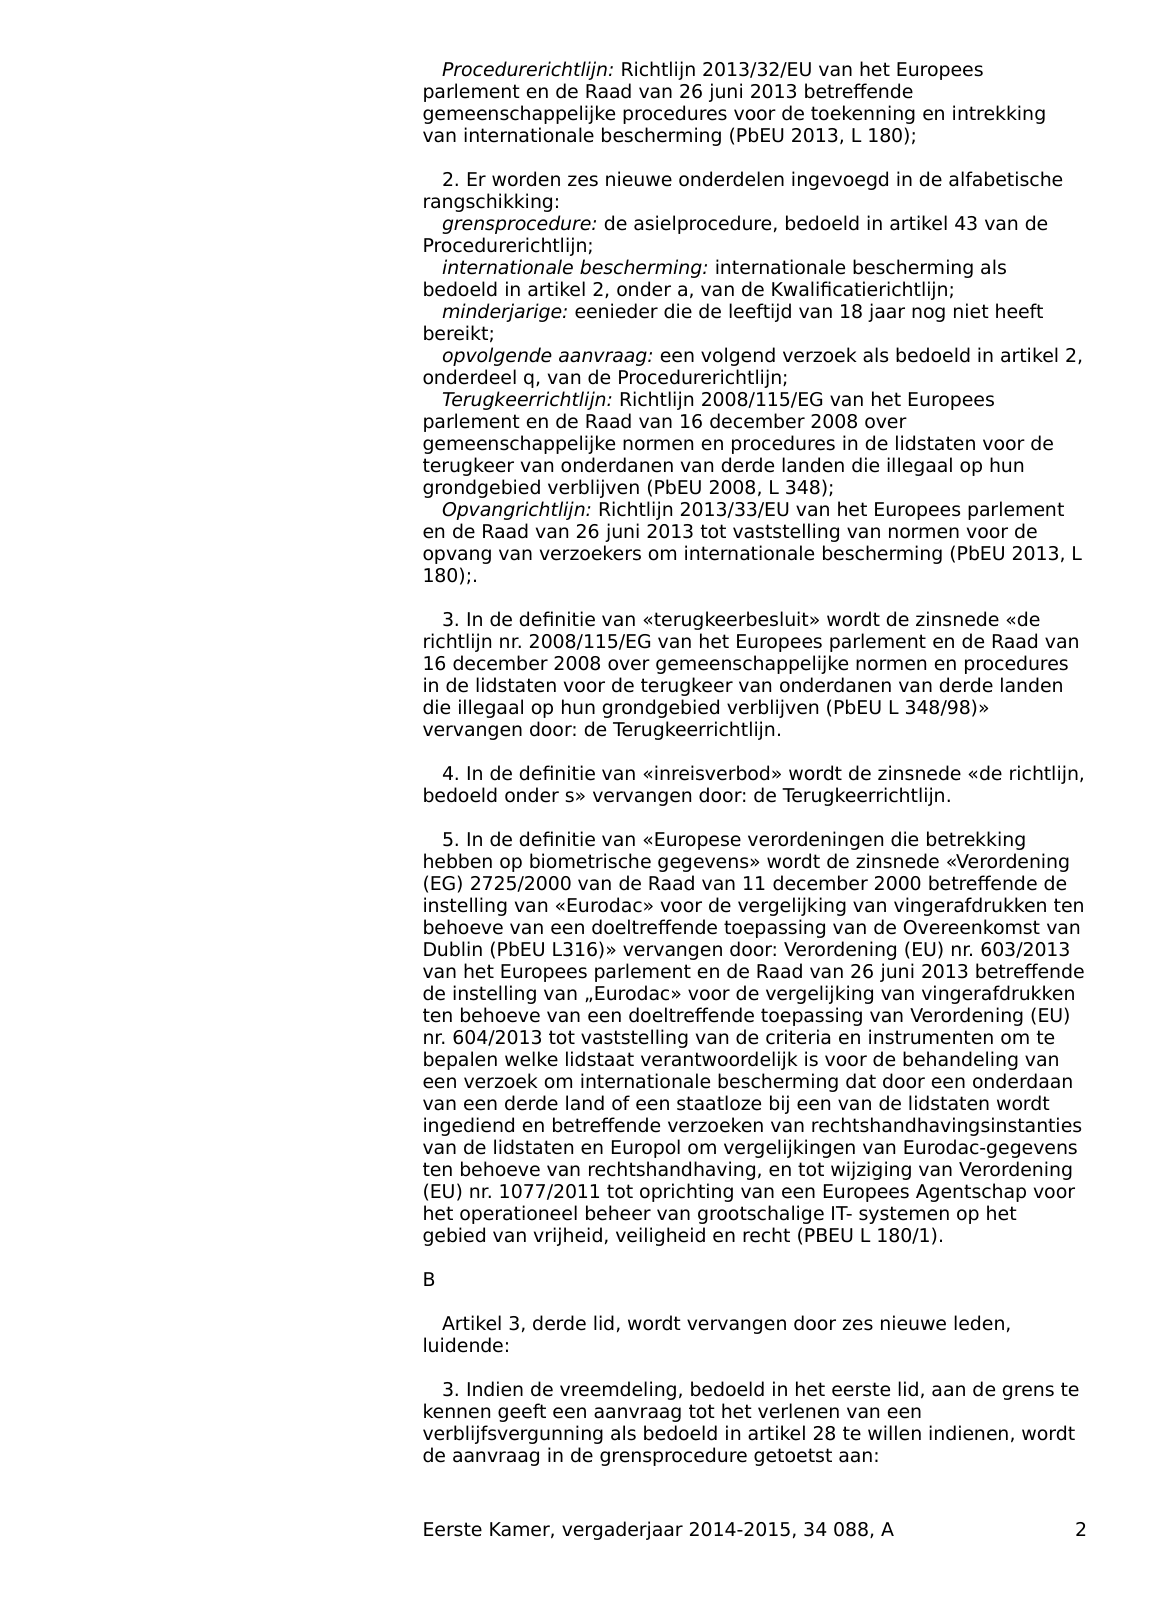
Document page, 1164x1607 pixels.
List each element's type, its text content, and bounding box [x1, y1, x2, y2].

text 2. Er worden zes nieuwe onderdelen ingevoegd in de alfabetische rangschikking: [422, 169, 1087, 213]
text Opvangrichtlijn: Richtlijn 2013/33/EU van het Europees parlement en de Raad van 26 juni 2013 tot vaststelling van normen voor de opvang van verzoekers om internationale bescherming (PbEU 2013, L 180);. [422, 499, 1087, 587]
text opvolgende aanvraag: een volgend verzoek als bedoeld in artikel 2, onderdeel q, van de Procedurerichtlijn; [422, 345, 1087, 389]
text grensprocedure: de asielprocedure, bedoeld in artikel 43 van de Procedurerichtlijn; [422, 213, 1087, 257]
text Terugkeerrichtlijn: Richtlijn 2008/115/EG van het Europees parlement en de Raad van 16 december 2008 over gemeenschappelijke normen en procedures in de lidstaten voor de terugkeer van onderdanen van derde landen die illegaal op hun grondgebied verblijven (PbEU 2008, L 348); [422, 389, 1087, 499]
text Procedurerichtlijn: Richtlijn 2013/32/EU van het Europees parlement en de Raad van 26 juni 2013 betreffende gemeenschappelijke procedures voor de toekenning en intrekking van internationale bescherming (PbEU 2013, L 180); [422, 59, 1087, 147]
text minderjarige: eenieder die de leeftijd van 18 jaar nog niet heeft bereikt; [422, 301, 1087, 345]
text 3. In de definitie van «terugkeerbesluit» wordt de zinsnede «de richtlijn nr. 2008/115/EG van het Europees parlement en de Raad van 16 december 2008 over gemeenschappelijke normen en procedures in de lidstaten voor de terugkeer van onderdanen van derde landen die illegaal op hun grondgebied verblijven (PbEU L 348/98)» vervangen door: de Terugkeerrichtlijn. [422, 609, 1087, 741]
text B [422, 1269, 1087, 1291]
text internationale bescherming: internationale bescherming als bedoeld in artikel 2, onder a, van de Kwalificatierichtlijn; [422, 257, 1087, 301]
text 3. Indien de vreemdeling, bedoeld in het eerste lid, aan de grens te kennen geeft een aanvraag tot het verlenen van een verblijfsvergunning als bedoeld in artikel 28 te willen indienen, wordt de aanvraag in de grensprocedure getoetst aan: [422, 1379, 1087, 1467]
text 4. In de definitie van «inreisverbod» wordt de zinsnede «de richtlijn, bedoeld onder s» vervangen door: de Terugkeerrichtlijn. [422, 763, 1087, 807]
text Artikel 3, derde lid, wordt vervangen door zes nieuwe leden, luidende: [422, 1313, 1087, 1357]
text 5. In de definitie van «Europese verordeningen die betrekking hebben op biometrische gegevens» wordt de zinsnede «Verordening (EG) 2725/2000 van de Raad van 11 december 2000 betreffende de instelling van «Eurodac» voor de vergelijking van vingerafdrukken ten behoeve van een doeltreffende toepassing van de Overeenkomst van Dublin (PbEU L316)» vervangen door: Verordening (EU) nr. 603/2013 van het Europees parlement en de Raad van 26 juni 2013 betreffende de instelling van „Eurodac» voor de vergelijking van vingerafdrukken ten behoeve van een doeltreffende toepassing van Verordening (EU) nr. 604/2013 tot vaststelling van de criteria en instrumenten om te bepalen welke lidstaat verantwoordelijk is voor de behandeling van een verzoek om internationale bescherming dat door een onderdaan van een derde land of een staatloze bij een van de lidstaten wordt ingediend en betreffende verzoeken van rechtshandhavingsinstanties van de lidstaten en Europol om vergelijkingen van Eurodac-gegevens ten behoeve van rechtshandhaving, en tot wijziging van Verordening (EU) nr. 1077/2011 tot oprichting van een Europees Agentschap voor het operationeel beheer van grootschalige IT- systemen op het gebied van vrijheid, veiligheid en recht (PBEU L 180/1). [422, 829, 1087, 1247]
